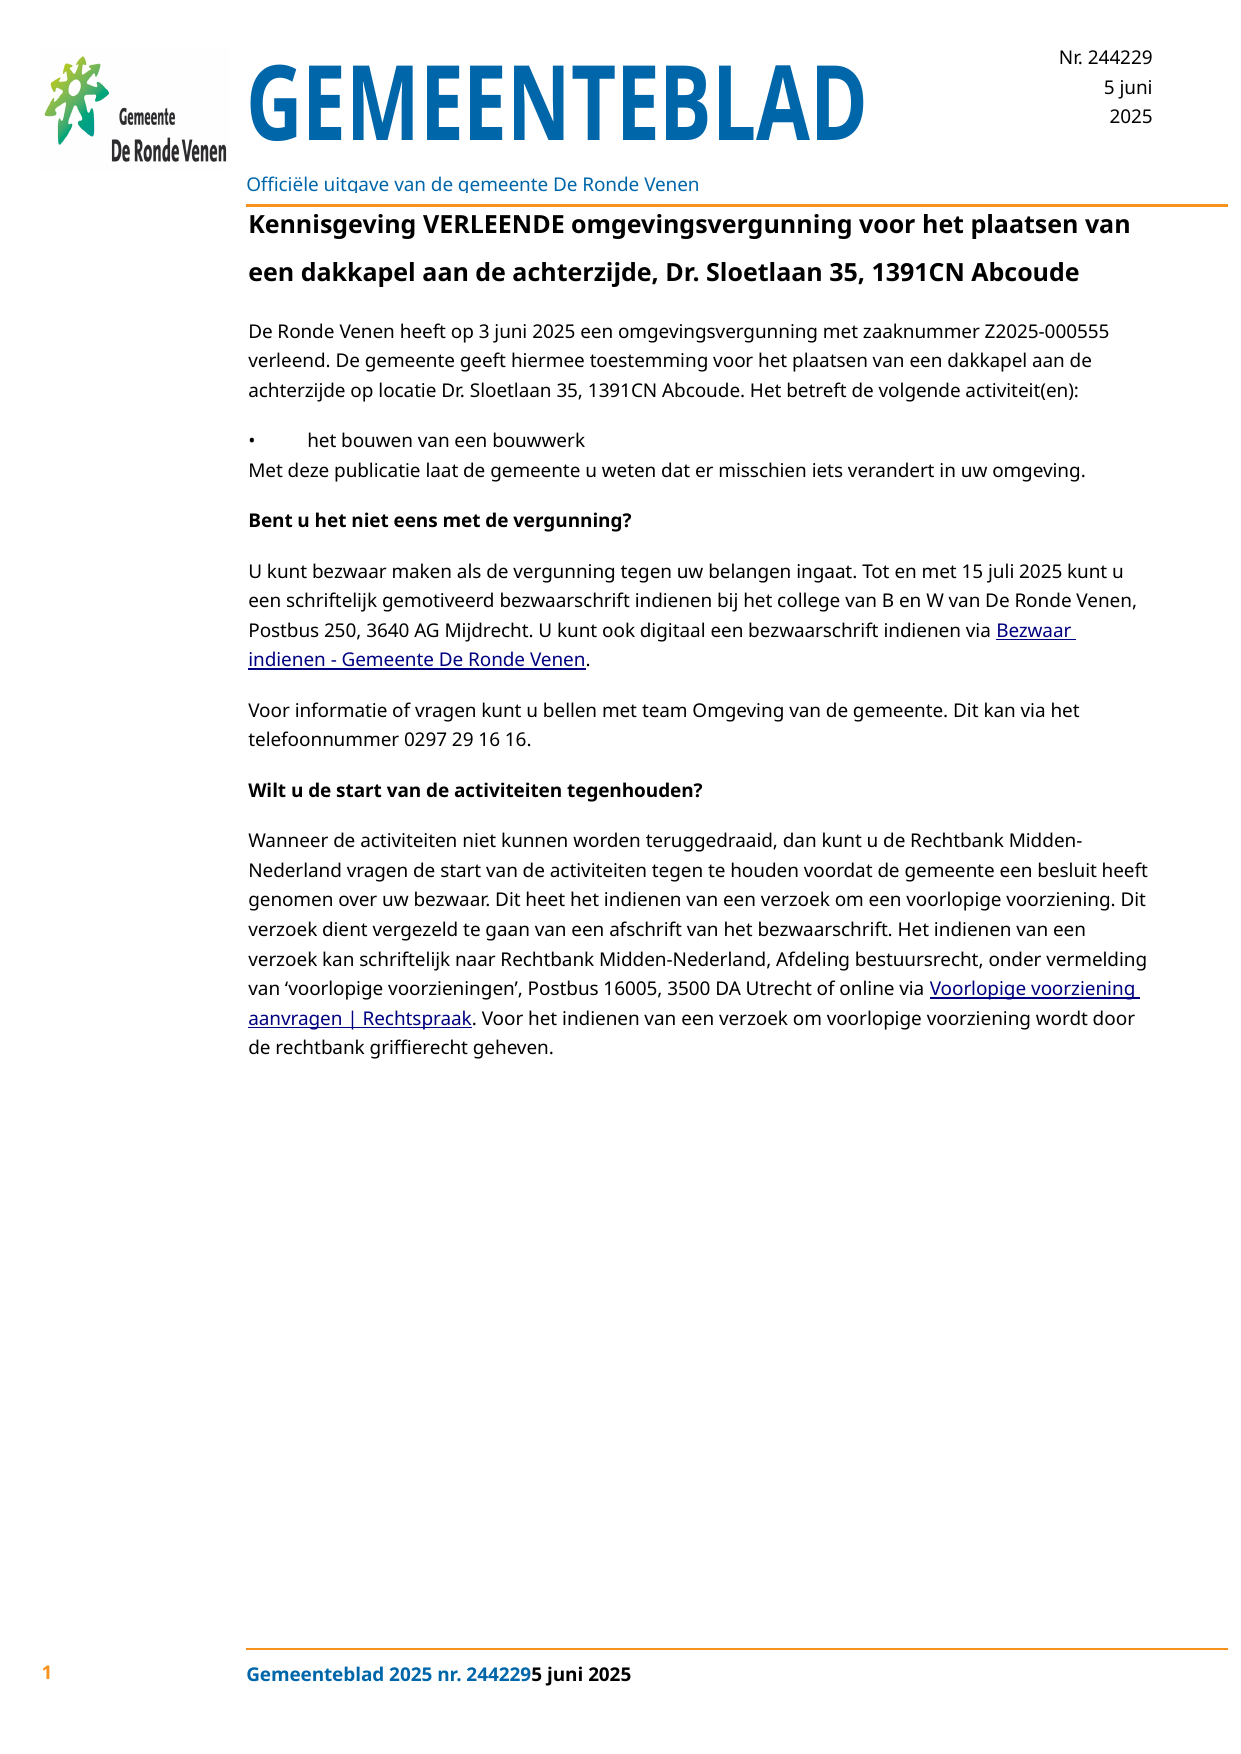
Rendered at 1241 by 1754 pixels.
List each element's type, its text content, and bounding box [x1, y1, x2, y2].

text U kunt bezwaar maken als de vergunning tegen uw belangen ingaat. Tot en met 15 juli 2025 kunt u een schriftelijk gemotiveerd bezwaarschrift indienen bij het college van B en W van De Ronde Venen, Postbus 250, 3640 AG Mijdrecht. U kunt ook digitaal een bezwaarschrift indienen via Bezwaar indienen - Gemeente De Ronde Venen. [248, 558, 1152, 672]
text Wanneer de activiteiten niet kunnen worden teruggedraaid, dan kunt u de Rechtbank Midden-Nederland vragen de start van de activiteiten tegen te houden voordat de gemeente een besluit heeft genomen over uw bezwaar. Dit heet het indienen van een verzoek om een voorlopige voorziening. Dit verzoek dient vergezeld te gaan van een afschrift van het bezwaarschrift. Het indienen van een verzoek kan schriftelijk naar Rechtbank Midden-Nederland, Afdeling bestuursrecht, onder vermelding van ‘voorlopige voorzieningen’, Postbus 16005, 3500 DA Utrecht of online via Voorlopige voorziening aanvragen | Rechtspraak. Voor het indienen van een verzoek om voorlopige voorziening wordt door de rechtbank griffierecht geheven. [248, 827, 1152, 1060]
text De Ronde Venen heeft op 3 juni 2025 een omgevingsvergunning met zaaknummer Z2025-000555 verleend. De gemeente geeft hiermee toestemming voor het plaatsen van een dakkapel aan de achterzijde op locatie Dr. Sloetlaan 35, 1391CN Abcoude. Het betreft de volgende activiteit(en): [248, 318, 1152, 403]
picture [41, 47, 231, 172]
text Bent u het niet eens met de vergunning? [248, 507, 1152, 533]
list het bouwen van een bouwwerk [248, 427, 1152, 453]
text Voor informatie of vragen kunt u bellen met team Omgeving van de gemeente. Dit kan via het telefoonnummer 0297 29 16 16. [248, 697, 1152, 752]
text Kennisgeving VERLEENDE omgevingsvergunning voor het plaatsen van een dakkapel aan de achterzijde, Dr. Sloetlaan 35, 1391CN Abcoude [248, 207, 1152, 288]
text Wilt u de start van de activiteiten tegenhouden? [248, 777, 1152, 803]
text Met deze publicatie laat de gemeente u weten dat er misschien iets verandert in uw omgeving. [248, 457, 1152, 483]
